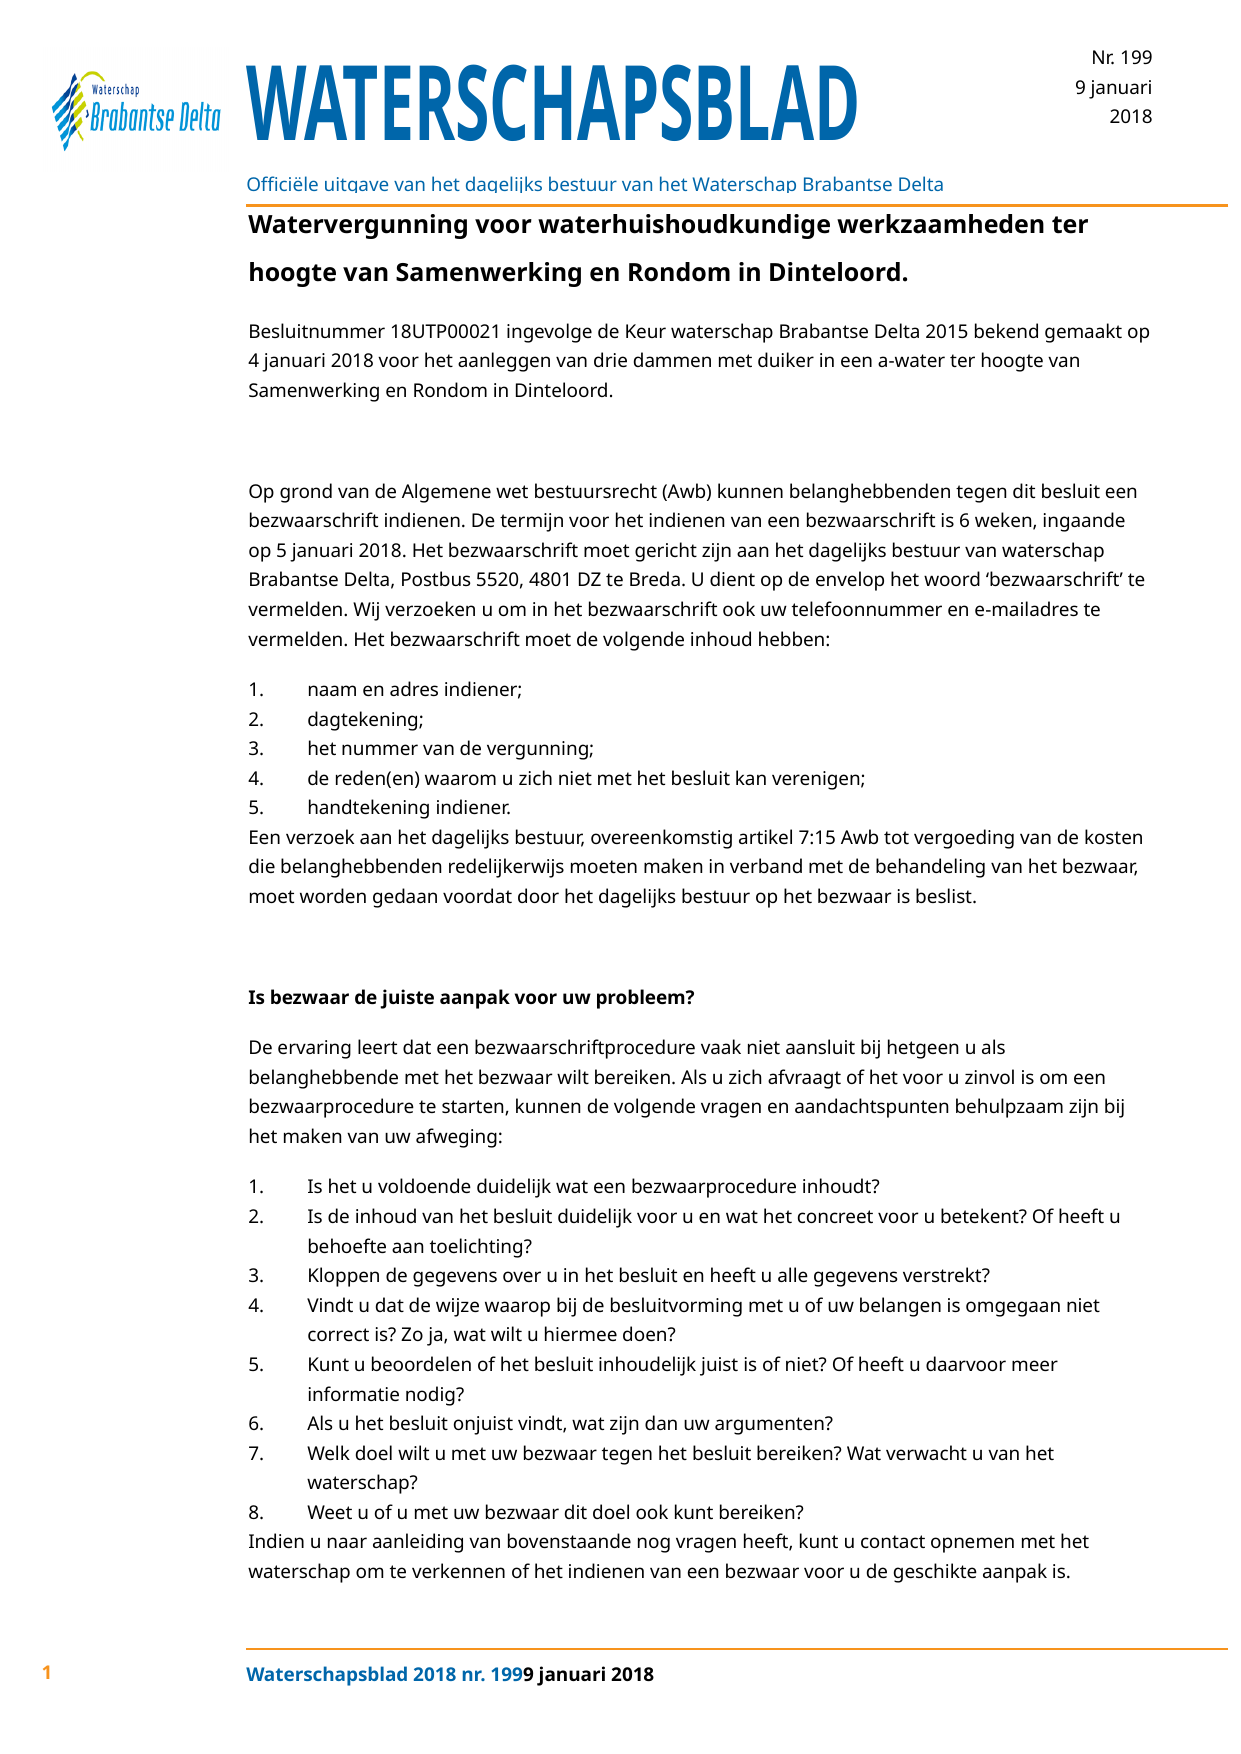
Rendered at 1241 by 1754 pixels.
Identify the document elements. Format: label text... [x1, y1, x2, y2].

text Een verzoek aan het dagelijks bestuur, overeenkomstig artikel 7:15 Awb tot vergoeding van de kosten die belanghebbenden redelijkerwijs moeten maken in verband met de behandeling van het bezwaar, moet worden gedaan voordat door het dagelijks bestuur op het bezwaar is beslist. [248, 824, 1152, 909]
list naam en adres indiener; [248, 676, 1152, 702]
list Kunt u beoordelen of het besluit inhoudelijk juist is of niet? Of heeft u daarvoor meer informatie nodig? [248, 1351, 1152, 1407]
text Is bezwaar de juiste aanpak voor uw probleem? [248, 984, 1152, 1010]
text De ervaring leert dat een bezwaarschriftprocedure vaak niet aansluit bij hetgeen u als belanghebbende met het bezwaar wilt bereiken. Als u zich afvraagt of het voor u zinvol is om een bezwaarprocedure te starten, kunnen de volgende vragen en aandachtspunten behulpzaam zijn bij het maken van uw afweging: [248, 1034, 1152, 1149]
list Kloppen de gegevens over u in het besluit en heeft u alle gegevens verstrekt? [248, 1262, 1152, 1288]
text Op grond van de Algemene wet bestuursrecht (Awb) kunnen belanghebbenden tegen dit besluit een bezwaarschrift indienen. De termijn voor het indienen van een bezwaarschrift is 6 weken, ingaande op 5 januari 2018. Het bezwaarschrift moet gericht zijn aan het dagelijks bestuur van waterschap Brabantse Delta, Postbus 5520, 4801 DZ te Breda. U dient op de envelop het woord ‘bezwaarschrift’ te vermelden. Wij verzoeken u om in het bezwaarschrift ook uw telefoonnummer en e‑mailadres te vermelden. Het bezwaarschrift moet de volgende inhoud hebben: [248, 478, 1152, 652]
list Is het u voldoende duidelijk wat een bezwaarprocedure inhoudt? [248, 1174, 1152, 1199]
list handtekening indiener. [248, 794, 1152, 820]
picture [41, 47, 231, 172]
list de reden(en) waarom u zich niet met het besluit kan verenigen; [248, 765, 1152, 791]
list Weet u of u met uw bezwaar dit doel ook kunt bereiken? [248, 1499, 1152, 1525]
list Welk doel wilt u met uw bezwaar tegen het besluit bereiken? Wat verwacht u van het waterschap? [248, 1440, 1152, 1495]
text Watervergunning voor waterhuishoudkundige werkzaamheden ter hoogte van Samenwerking en Rondom in Dinteloord. [248, 207, 1152, 288]
list dagtekening; [248, 706, 1152, 732]
list Is de inhoud van het besluit duidelijk voor u en wat het concreet voor u betekent? Of heeft u behoefte aan toelichting? [248, 1203, 1152, 1259]
list Vindt u dat de wijze waarop bij de besluitvorming met u of uw belangen is omgegaan niet correct is? Zo ja, wat wilt u hiermee doen? [248, 1292, 1152, 1347]
list het nummer van de vergunning; [248, 735, 1152, 761]
text Indien u naar aanleiding van bovenstaande nog vragen heeft, kunt u contact opnemen met het waterschap om te verkennen of het indienen van een bezwaar voor u de geschikte aanpak is. [248, 1529, 1152, 1584]
list Als u het besluit onjuist vindt, wat zijn dan uw argumenten? [248, 1410, 1152, 1436]
text Besluitnummer 18UTP00021 ingevolge de Keur waterschap Brabantse Delta 2015 bekend gemaakt op 4 januari 2018 voor het aanleggen van drie dammen met duiker in een a-water ter hoogte van Samenwerking en Rondom in Dinteloord. [248, 318, 1152, 403]
